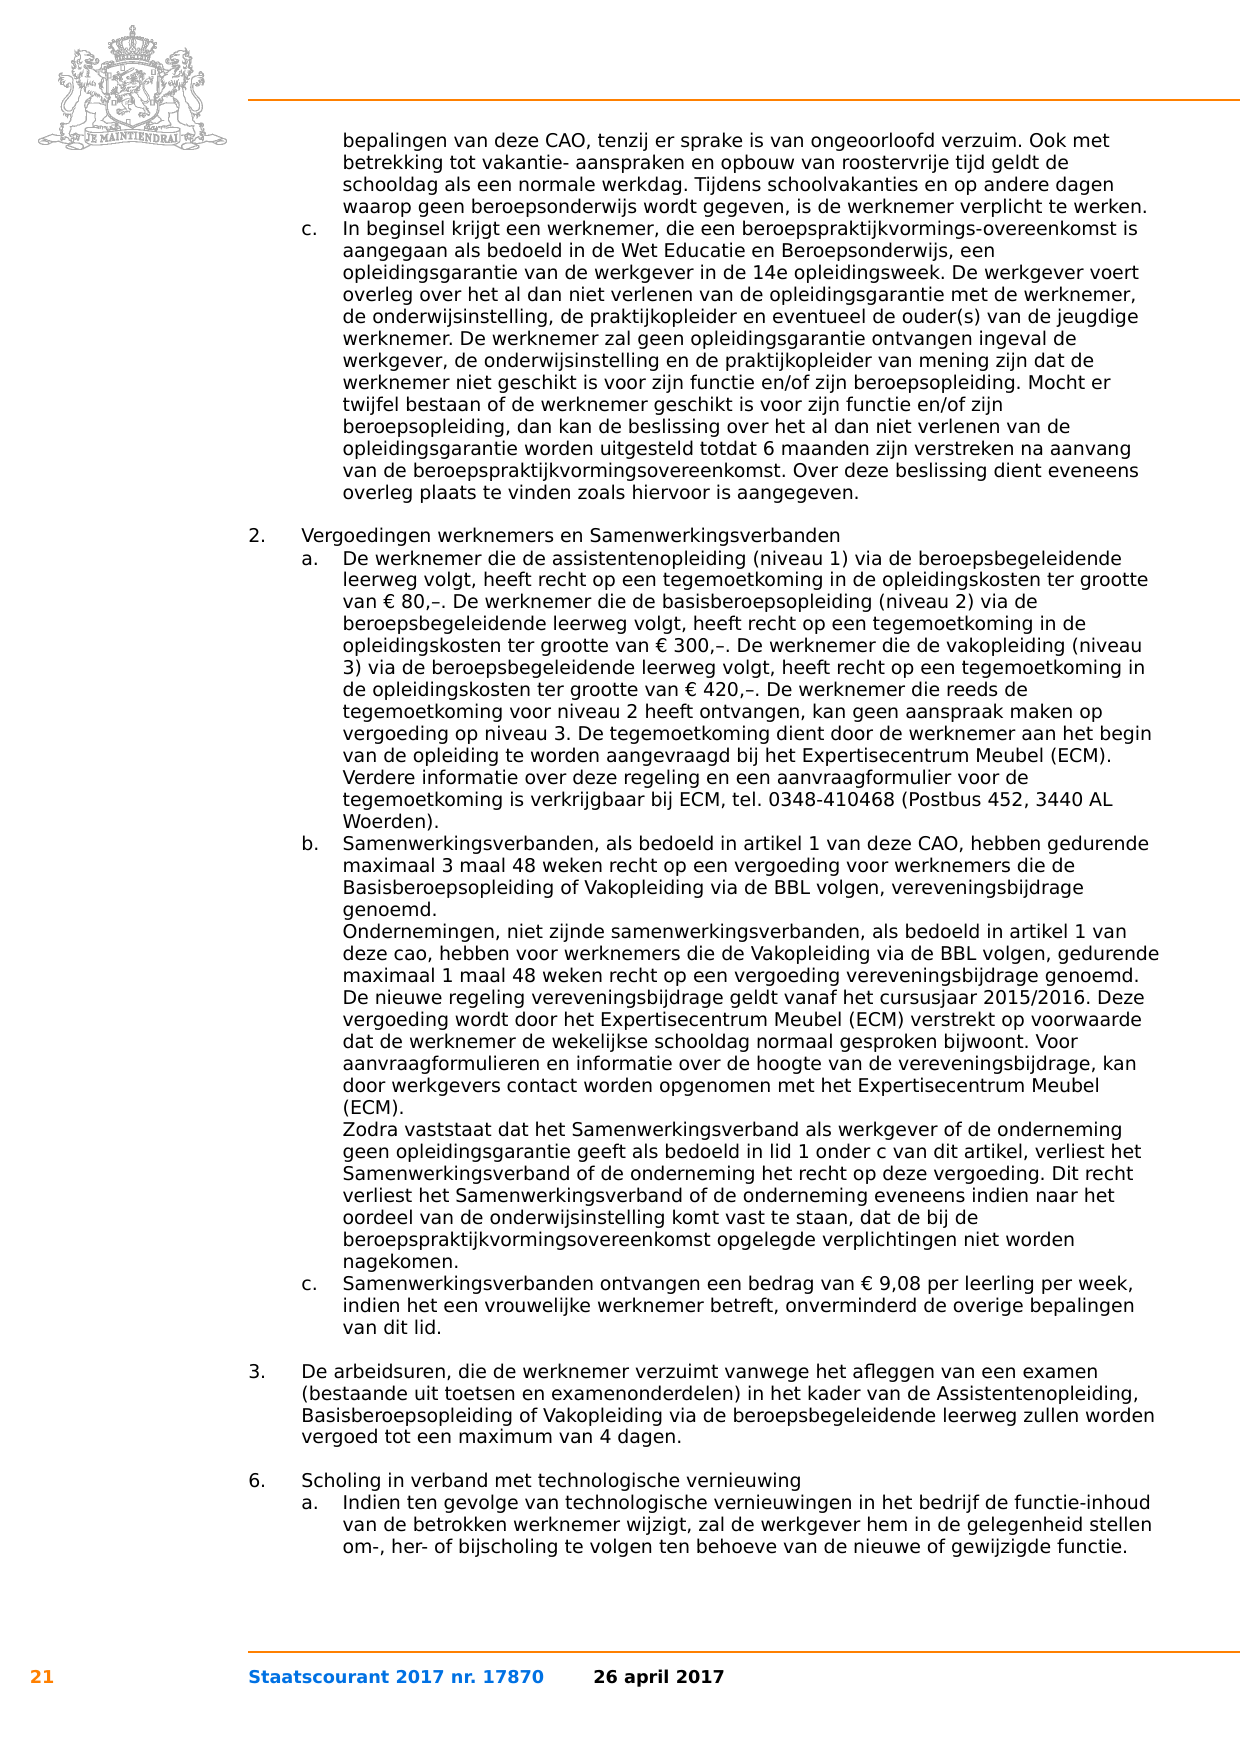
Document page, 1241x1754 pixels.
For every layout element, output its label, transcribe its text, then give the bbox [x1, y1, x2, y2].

text c. In beginsel krijgt een werknemer, die een beroepspraktijkvormings-overeenkomst is aangegaan als bedoeld in de Wet Educatie en Beroepsonderwijs, een opleidingsgarantie van de werkgever in de 14e opleidingsweek. De werkgever voert overleg over het al dan niet verlenen van de opleidingsgarantie met de werknemer, de onderwijsinstelling, de praktijkopleider en eventueel de ouder(s) van de jeugdige werknemer. De werknemer zal geen opleidingsgarantie ontvangen ingeval de werkgever, de onderwijsinstelling en de praktijkopleider van mening zijn dat de werknemer niet geschikt is voor zijn functie en/of zijn beroepsopleiding. Mocht er twijfel bestaan of de werknemer geschikt is voor zijn functie en/of zijn beroepsopleiding, dan kan de beslissing over het al dan niet verlenen van de opleidingsgarantie worden uitgesteld totdat 6 maanden zijn verstreken na aanvang van de beroepspraktijkvormingsovereenkomst. Over deze beslissing dient eveneens overleg plaats te vinden zoals hiervoor is aangegeven. [301, 218, 1163, 503]
text a. Indien ten gevolge van technologische vernieuwingen in het bedrijf de functie-inhoud van de betrokken werknemer wijzigt, zal de werkgever hem in de gelegenheid stellen om-, her- of bijscholing te volgen ten behoeve van de nieuwe of gewijzigde functie. [301, 1492, 1163, 1558]
text 3. De arbeidsuren, die de werknemer verzuimt vanwege het afleggen van een examen (bestaande uit toetsen en examenonderdelen) in het kader van de Assistentenopleiding, Basisberoepsopleiding of Vakopleiding via de beroepsbegeleidende leerweg zullen worden vergoed tot een maximum van 4 dagen. [248, 1361, 1163, 1448]
text 6. Scholing in verband met technologische vernieuwing [248, 1470, 1163, 1492]
text a. De werknemer die de assistentenopleiding (niveau 1) via de beroepsbegeleidende leerweg volgt, heeft recht op een tegemoetkoming in de opleidingskosten ter grootte van € 80,–. De werknemer die de basisberoepsopleiding (niveau 2) via de beroepsbegeleidende leerweg volgt, heeft recht op een tegemoetkoming in de opleidingskosten ter grootte van € 300,–. De werknemer die de vakopleiding (niveau 3) via de beroepsbegeleidende leerweg volgt, heeft recht op een tegemoetkoming in de opleidingskosten ter grootte van € 420,–. De werknemer die reeds de tegemoetkoming voor niveau 2 heeft ontvangen, kan geen aanspraak maken op vergoeding op niveau 3. De tegemoetkoming dient door de werknemer aan het begin van de opleiding te worden aangevraagd bij het Expertisecentrum Meubel (ECM). Verdere informatie over deze regeling en een aanvraagformulier voor de tegemoetkoming is verkrijgbaar bij ECM, tel. 0348-410468 (Postbus 452, 3440 AL Woerden). [301, 547, 1163, 833]
text De nieuwe regeling vereveningsbijdrage geldt vanaf het cursusjaar 2015/2016. Deze vergoeding wordt door het Expertisecentrum Meubel (ECM) verstrekt op voorwaarde dat de werknemer de wekelijkse schooldag normaal gesproken bijwoont. Voor aanvraagformulieren en informatie over de hoogte van de vereveningsbijdrage, kan door werkgevers contact worden opgenomen met het Expertisecentrum Meubel (ECM). [342, 987, 1163, 1119]
text bepalingen van deze CAO, tenzij er sprake is van ongeoorloofd verzuim. Ook met betrekking tot vakantie- aanspraken en opbouw van roostervrije tijd geldt de schooldag als een normale werkdag. Tijdens schoolvakanties en op andere dagen waarop geen beroepsonderwijs wordt gegeven, is de werknemer verplicht te werken. [301, 130, 1163, 218]
text c. Samenwerkingsverbanden ontvangen een bedrag van € 9,08 per leerling per week, indien het een vrouwelijke werknemer betreft, onverminderd de overige bepalingen van dit lid. [301, 1273, 1163, 1339]
text 2. Vergoedingen werknemers en Samenwerkingsverbanden [248, 525, 1163, 547]
picture [38, 25, 227, 150]
text b. Samenwerkingsverbanden, als bedoeld in artikel 1 van deze CAO, hebben gedurende maximaal 3 maal 48 weken recht op een vergoeding voor werknemers die de Basisberoepsopleiding of Vakopleiding via de BBL volgen, vereveningsbijdrage genoemd. [301, 833, 1163, 921]
text Ondernemingen, niet zijnde samenwerkingsverbanden, als bedoeld in artikel 1 van deze cao, hebben voor werknemers die de Vakopleiding via de BBL volgen, gedurende maximaal 1 maal 48 weken recht op een vergoeding vereveningsbijdrage genoemd. [342, 921, 1163, 987]
text Zodra vaststaat dat het Samenwerkingsverband als werkgever of de onderneming geen opleidingsgarantie geeft als bedoeld in lid 1 onder c van dit artikel, verliest het Samenwerkingsverband of de onderneming het recht op deze vergoeding. Dit recht verliest het Samenwerkingsverband of de onderneming eveneens indien naar het oordeel van de onderwijsinstelling komt vast te staan, dat de bij de beroepspraktijkvormingsovereenkomst opgelegde verplichtingen niet worden nagekomen. [342, 1119, 1163, 1273]
